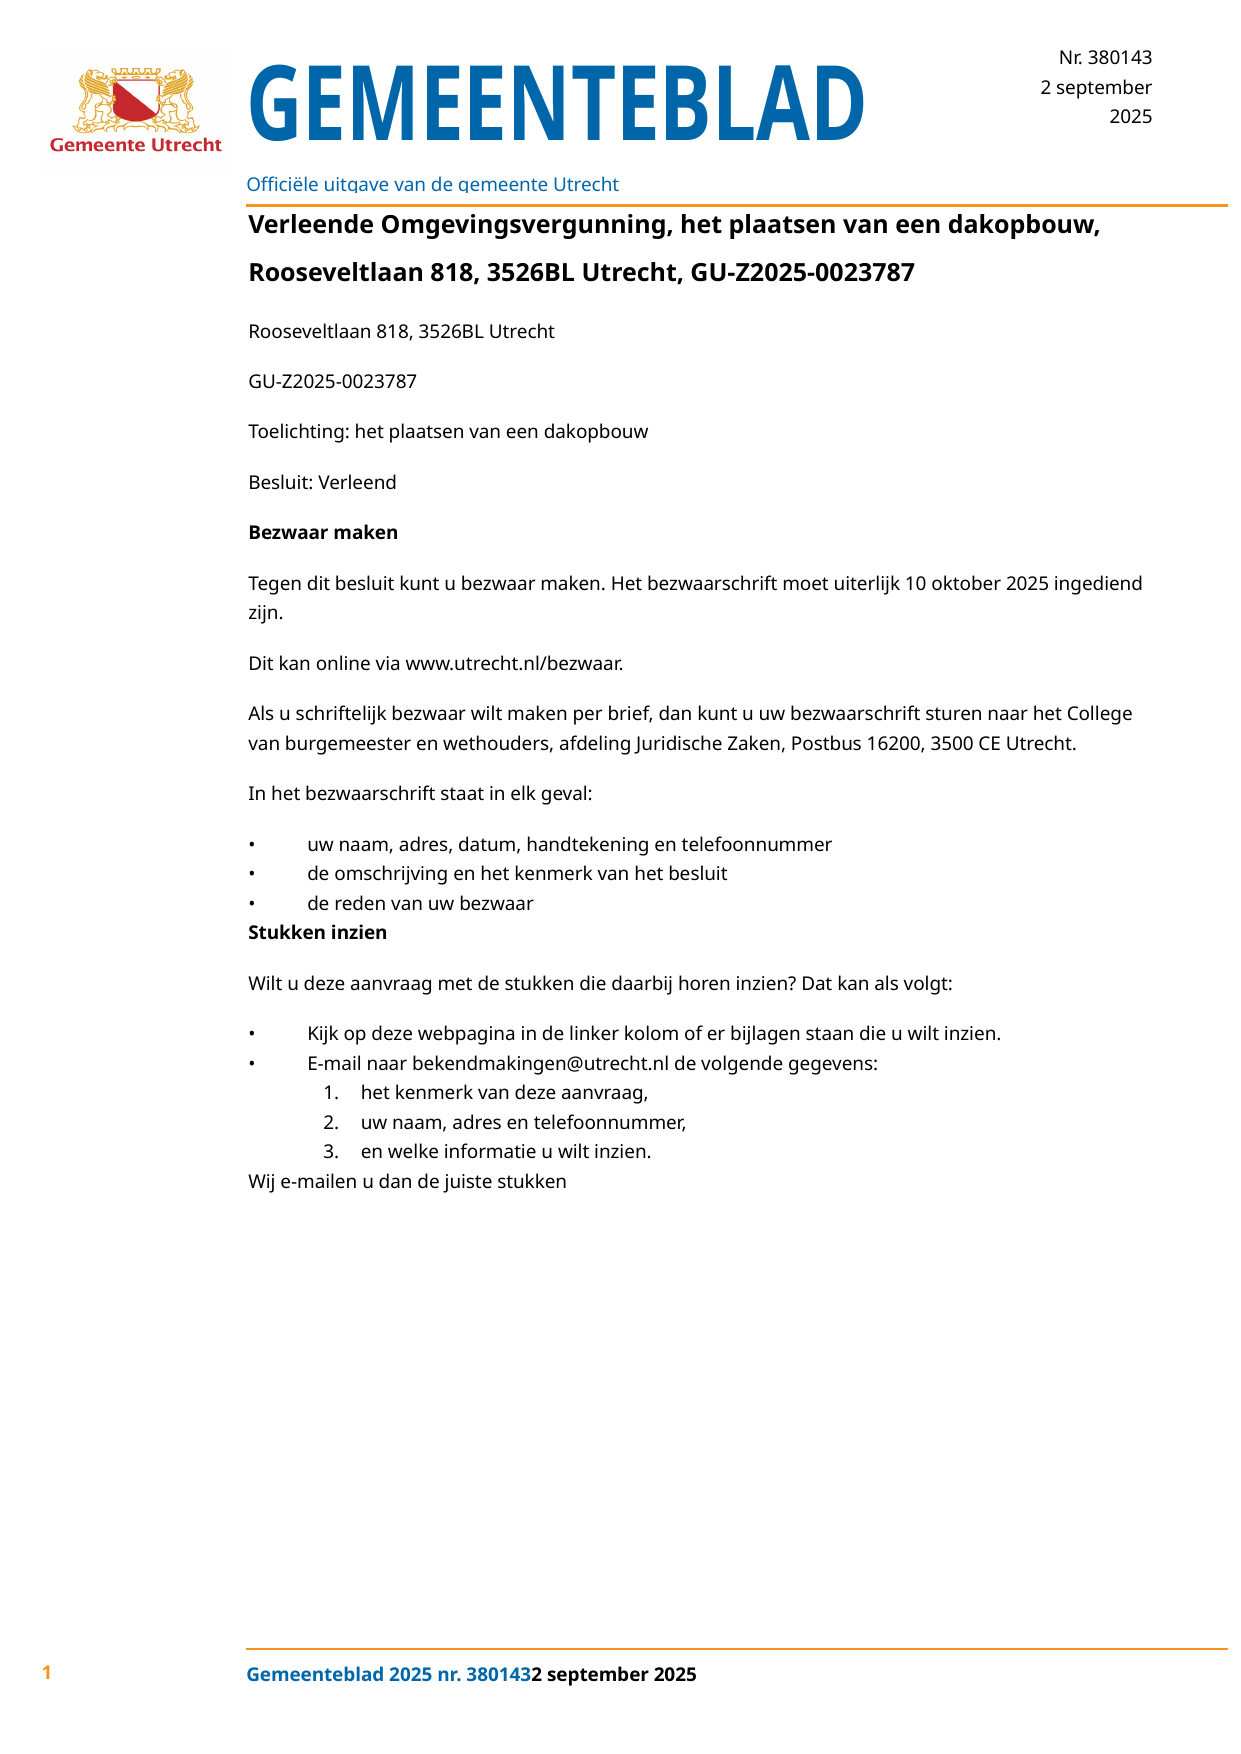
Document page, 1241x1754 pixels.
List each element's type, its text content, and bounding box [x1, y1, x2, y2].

text Verleende Omgevingsvergunning, het plaatsen van een dakopbouw, Rooseveltlaan 818, 3526BL Utrecht, GU-Z2025-0023787 [248, 207, 1152, 288]
list het kenmerk van deze aanvraag, [323, 1079, 1152, 1105]
text Dit kan online via www.utrecht.nl/bezwaar. [248, 650, 1152, 676]
text In het bezwaarschrift staat in elk geval: [248, 780, 1152, 806]
text Tegen dit besluit kunt u bezwaar maken. Het bezwaarschrift moet uiterlijk 10 oktober 2025 ingediend zijn. [248, 570, 1152, 625]
text Als u schriftelijk bezwaar wilt maken per brief, dan kunt u uw bezwaarschrift sturen naar het College van burgemeester en wethouders, afdeling Juridische Zaken, Postbus 16200, 3500 CE Utrecht. [248, 700, 1152, 756]
list uw naam, adres, datum, handtekening en telefoonnummer [248, 831, 1152, 857]
picture [41, 47, 231, 172]
list de reden van uw bezwaar [248, 890, 1152, 916]
text Toelichting: het plaatsen van een dakopbouw [248, 419, 1152, 444]
list en welke informatie u wilt inzien. [323, 1139, 1152, 1164]
text Besluit: Verleend [248, 469, 1152, 495]
text Stukken inzien [248, 919, 1152, 945]
text Bezwaar maken [248, 519, 1152, 545]
list E-mail naar bekendmakingen@utrecht.nl de volgende gegevens: [248, 1050, 1152, 1076]
list uw naam, adres en telefoonnummer, [323, 1109, 1152, 1135]
list Kijk op deze webpagina in de linker kolom of er bijlagen staan die u wilt inzien. [248, 1020, 1152, 1046]
text Rooseveltlaan 818, 3526BL Utrecht [248, 318, 1152, 344]
text GU-Z2025-0023787 [248, 368, 1152, 394]
text Wij e-mailen u dan de juiste stukken [248, 1168, 1152, 1194]
text Wilt u deze aanvraag met de stukken die daarbij horen inzien? Dat kan als volgt: [248, 970, 1152, 996]
list de omschrijving en het kenmerk van het besluit [248, 860, 1152, 886]
